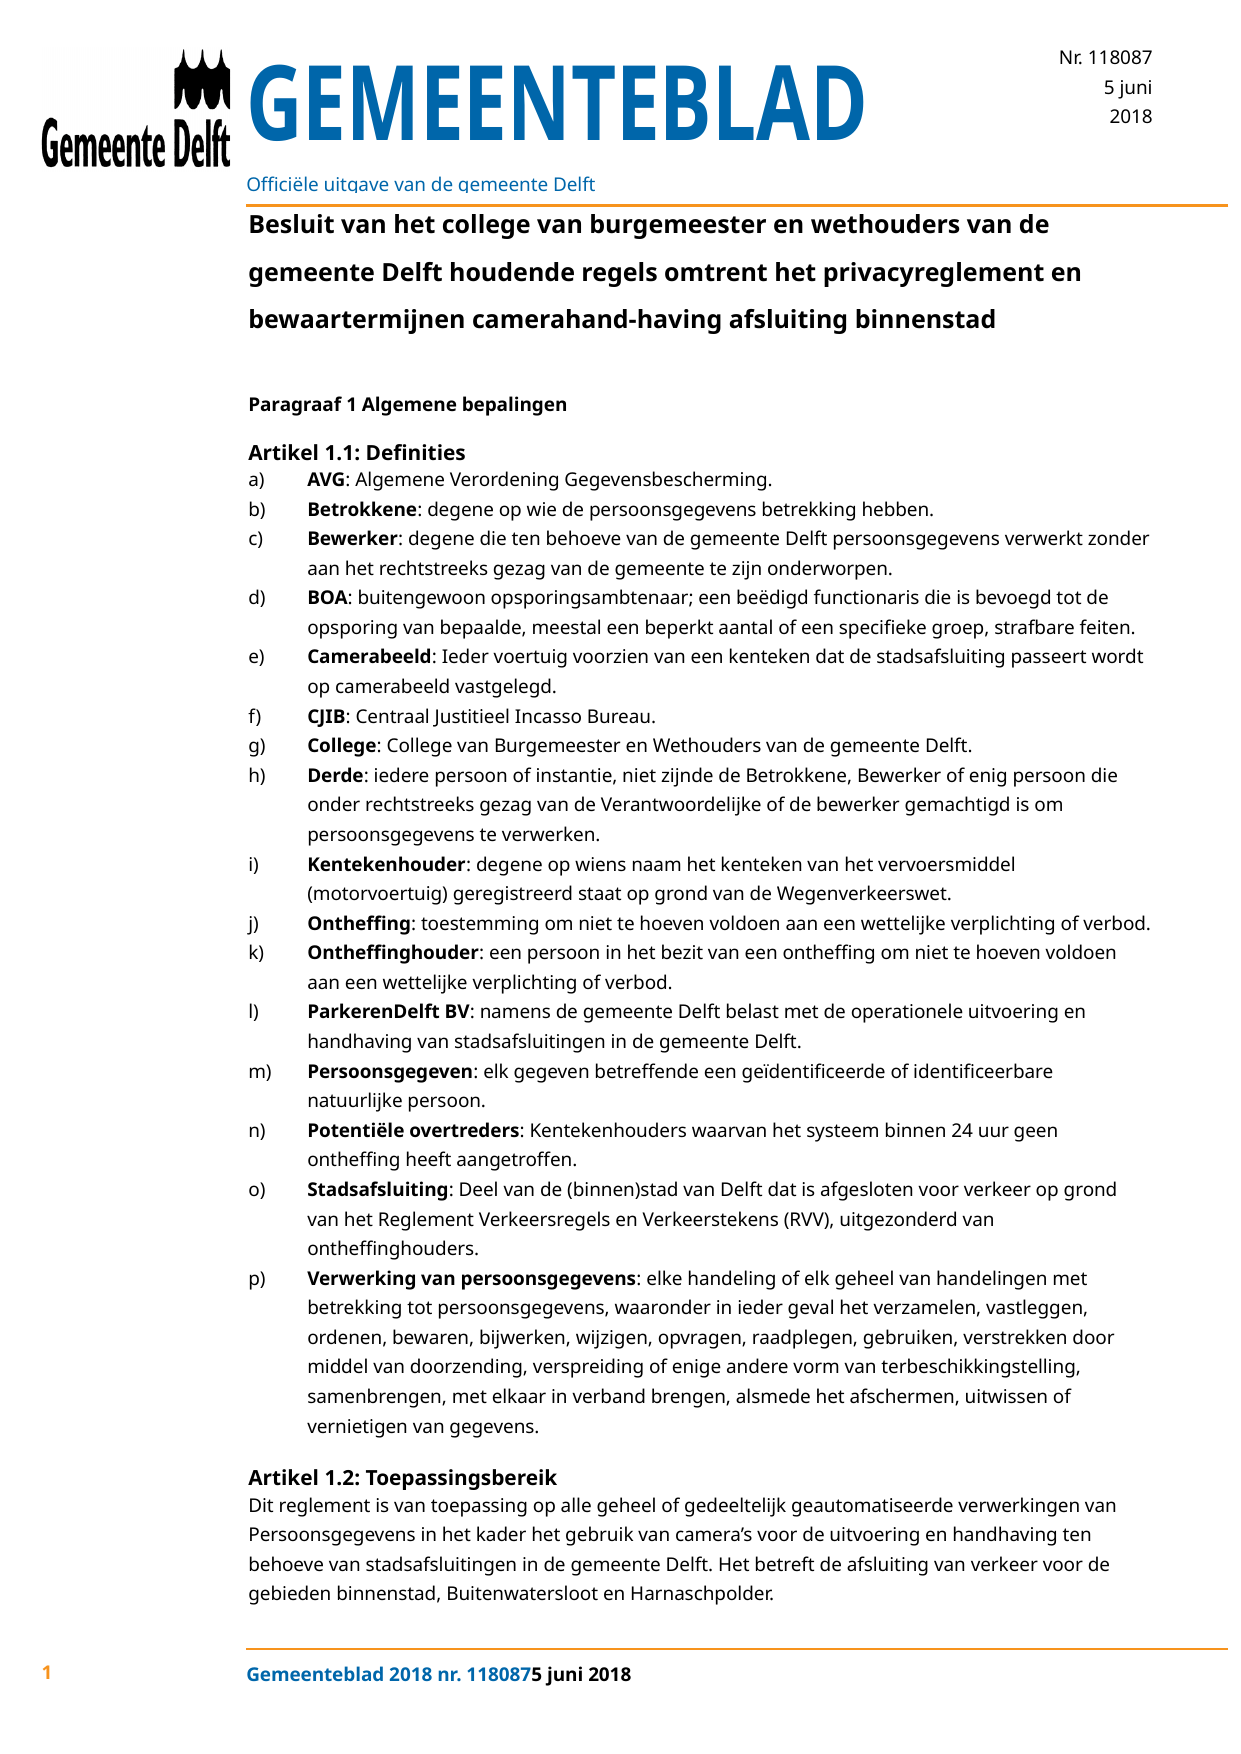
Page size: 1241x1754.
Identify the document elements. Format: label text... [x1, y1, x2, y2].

list CJIB: Centraal Justitieel Incasso Bureau. [248, 703, 1152, 729]
list Derde: iedere persoon of instantie, niet zijnde de Betrokkene, Bewerker of enig persoon die onder rechtstreeks gezag van de Verantwoordelijke of de bewerker gemachtigd is om persoonsgegevens te verwerken. [248, 762, 1152, 847]
text Artikel 1.1: Definities [248, 438, 1152, 466]
list Ontheffinghouder: een persoon in het bezit van een ontheffing om niet te hoeven voldoen aan een wettelijke verplichting of verbod. [248, 939, 1152, 995]
list Kentekenhouder: degene op wiens naam het kenteken van het vervoersmiddel (motorvoertuig) geregistreerd staat op grond van de Wegenverkeerswet. [248, 851, 1152, 906]
list Potentiële overtreders: Kentekenhouders waarvan het systeem binnen 24 uur geen ontheffing heeft aangetroffen. [248, 1117, 1152, 1172]
list Stadsafsluiting: Deel van de (binnen)stad van Delft dat is afgesloten voor verkeer op grond van het Reglement Verkeersregels en Verkeerstekens (RVV), uitgezonderd van ontheffinghouders. [248, 1176, 1152, 1261]
text Artikel 1.2: Toepassingsbereik [248, 1463, 1152, 1492]
text Besluit van het college van burgemeester en wethouders van de gemeente Delft houdende regels omtrent het privacyreglement en bewaartermijnen camerahand-having afsluiting binnenstad [248, 207, 1152, 336]
list ParkerenDelft BV: namens de gemeente Delft belast met de operationele uitvoering en handhaving van stadsafsluitingen in de gemeente Delft. [248, 999, 1152, 1054]
text Paragraaf 1 Algemene bepalingen [248, 391, 1152, 417]
list College: College van Burgemeester en Wethouders van de gemeente Delft. [248, 732, 1152, 758]
text Dit reglement is van toepassing op alle geheel of gedeeltelijk geautomatiseerde verwerkingen van Persoonsgegevens in het kader het gebruik van camera’s voor de uitvoering en handhaving ten behoeve van stadsafsluitingen in de gemeente Delft. Het betreft de afsluiting van verkeer voor de gebieden binnenstad, Buitenwatersloot en Harnaschpolder. [248, 1492, 1152, 1606]
list BOA: buitengewoon opsporingsambtenaar; een beëdigd functionaris die is bevoegd tot de opsporing van bepaalde, meestal een beperkt aantal of een specifieke groep, strafbare feiten. [248, 584, 1152, 640]
list Camerabeeld: Ieder voertuig voorzien van een kenteken dat de stadsafsluiting passeert wordt op camerabeeld vastgelegd. [248, 644, 1152, 699]
list AVG: Algemene Verordening Gegevensbescherming. [248, 466, 1152, 492]
list Persoonsgegeven: elk gegeven betreffende een geïdentificeerde of identificeerbare natuurlijke persoon. [248, 1058, 1152, 1113]
picture [41, 47, 231, 172]
list Verwerking van persoonsgegevens: elke handeling of elk geheel van handelingen met betrekking tot persoonsgegevens, waaronder in ieder geval het verzamelen, vastleggen, ordenen, bewaren, bijwerken, wijzigen, opvragen, raadplegen, gebruiken, verstrekken door middel van doorzending, verspreiding of enige andere vorm van terbeschikkingstelling, samenbrengen, met elkaar in verband brengen, alsmede het afschermen, uitwissen of vernietigen van gegevens. [248, 1265, 1152, 1439]
list Betrokkene: degene op wie de persoonsgegevens betrekking hebben. [248, 496, 1152, 522]
list Ontheffing: toestemming om niet te hoeven voldoen aan een wettelijke verplichting of verbod. [248, 910, 1152, 936]
list Bewerker: degene die ten behoeve van de gemeente Delft persoonsgegevens verwerkt zonder aan het rechtstreeks gezag van de gemeente te zijn onderworpen. [248, 525, 1152, 581]
